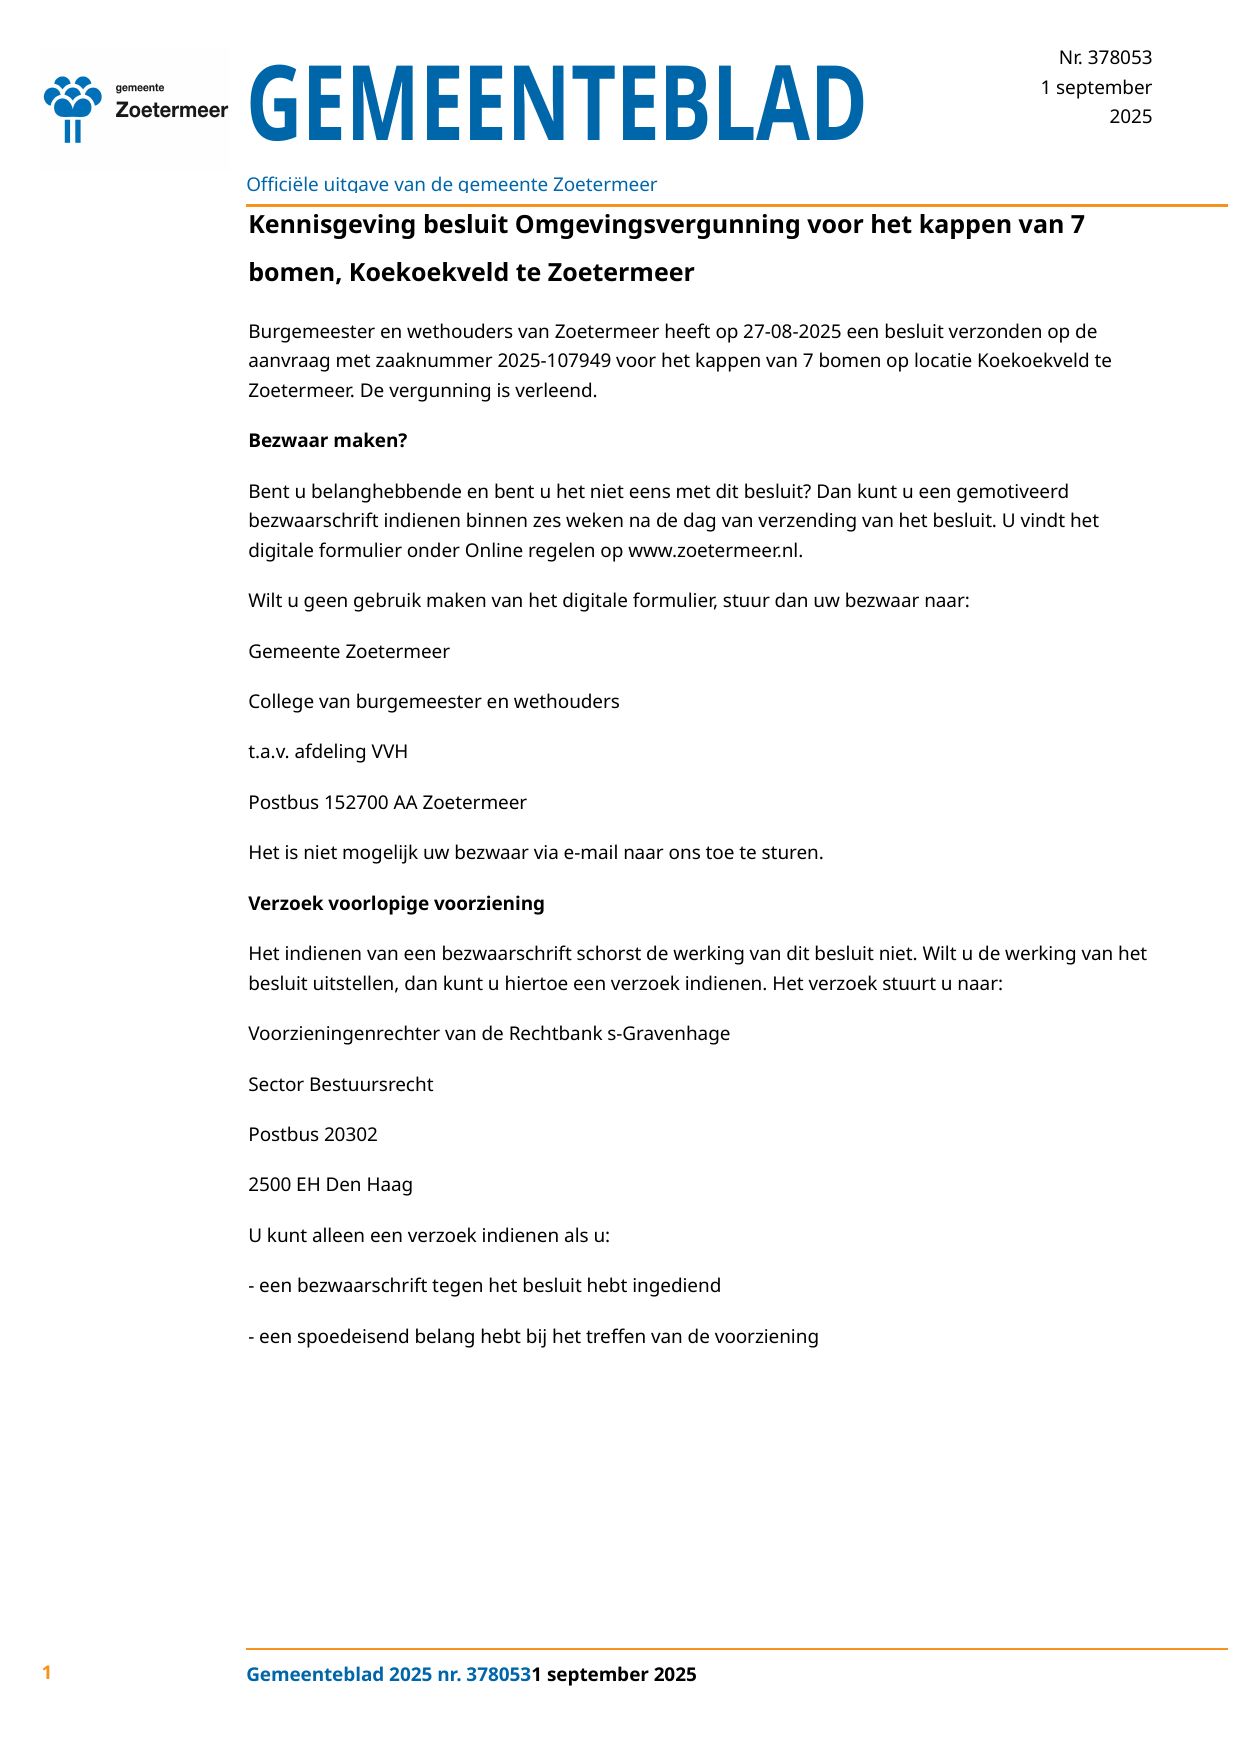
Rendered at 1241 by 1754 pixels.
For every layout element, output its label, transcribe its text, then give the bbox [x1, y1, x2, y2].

text Kennisgeving besluit Omgevingsvergunning voor het kappen van 7 bomen, Koekoekveld te Zoetermeer [248, 207, 1152, 288]
text Het is niet mogelijk uw bezwaar via e-mail naar ons toe te sturen. [248, 839, 1152, 865]
picture [41, 47, 231, 172]
text Bezwaar maken? [248, 427, 1152, 453]
text Postbus 152700 AA Zoetermeer [248, 789, 1152, 815]
text Het indienen van een bezwaarschrift schorst de werking van dit besluit niet. Wilt u de werking van het besluit uitstellen, dan kunt u hiertoe een verzoek indienen. Het verzoek stuurt u naar: [248, 940, 1152, 996]
text Bent u belanghebbende en bent u het niet eens met dit besluit? Dan kunt u een gemotiveerd bezwaarschrift indienen binnen zes weken na de dag van verzending van het besluit. U vindt het digitale formulier onder Online regelen op www.zoetermeer.nl. [248, 478, 1152, 563]
text - een spoedeisend belang hebt bij het treffen van de voorziening [248, 1323, 1152, 1349]
text Gemeente Zoetermeer [248, 638, 1152, 664]
text Wilt u geen gebruik maken van het digitale formulier, stuur dan uw bezwaar naar: [248, 587, 1152, 613]
text Sector Bestuursrecht [248, 1071, 1152, 1097]
text Postbus 20302 [248, 1121, 1152, 1147]
text College van burgemeester en wethouders [248, 688, 1152, 714]
text U kunt alleen een verzoek indienen als u: [248, 1222, 1152, 1248]
text t.a.v. afdeling VVH [248, 739, 1152, 764]
text Voorzieningenrechter van de Rechtbank s-Gravenhage [248, 1020, 1152, 1046]
text Burgemeester en wethouders van Zoetermeer heeft op 27-08-2025 een besluit verzonden op de aanvraag met zaaknummer 2025-107949 voor het kappen van 7 bomen op locatie Koekoekveld te Zoetermeer. De vergunning is verleend. [248, 318, 1152, 403]
text - een bezwaarschrift tegen het besluit hebt ingediend [248, 1272, 1152, 1298]
text 2500 EH Den Haag [248, 1172, 1152, 1197]
text Verzoek voorlopige voorziening [248, 890, 1152, 916]
